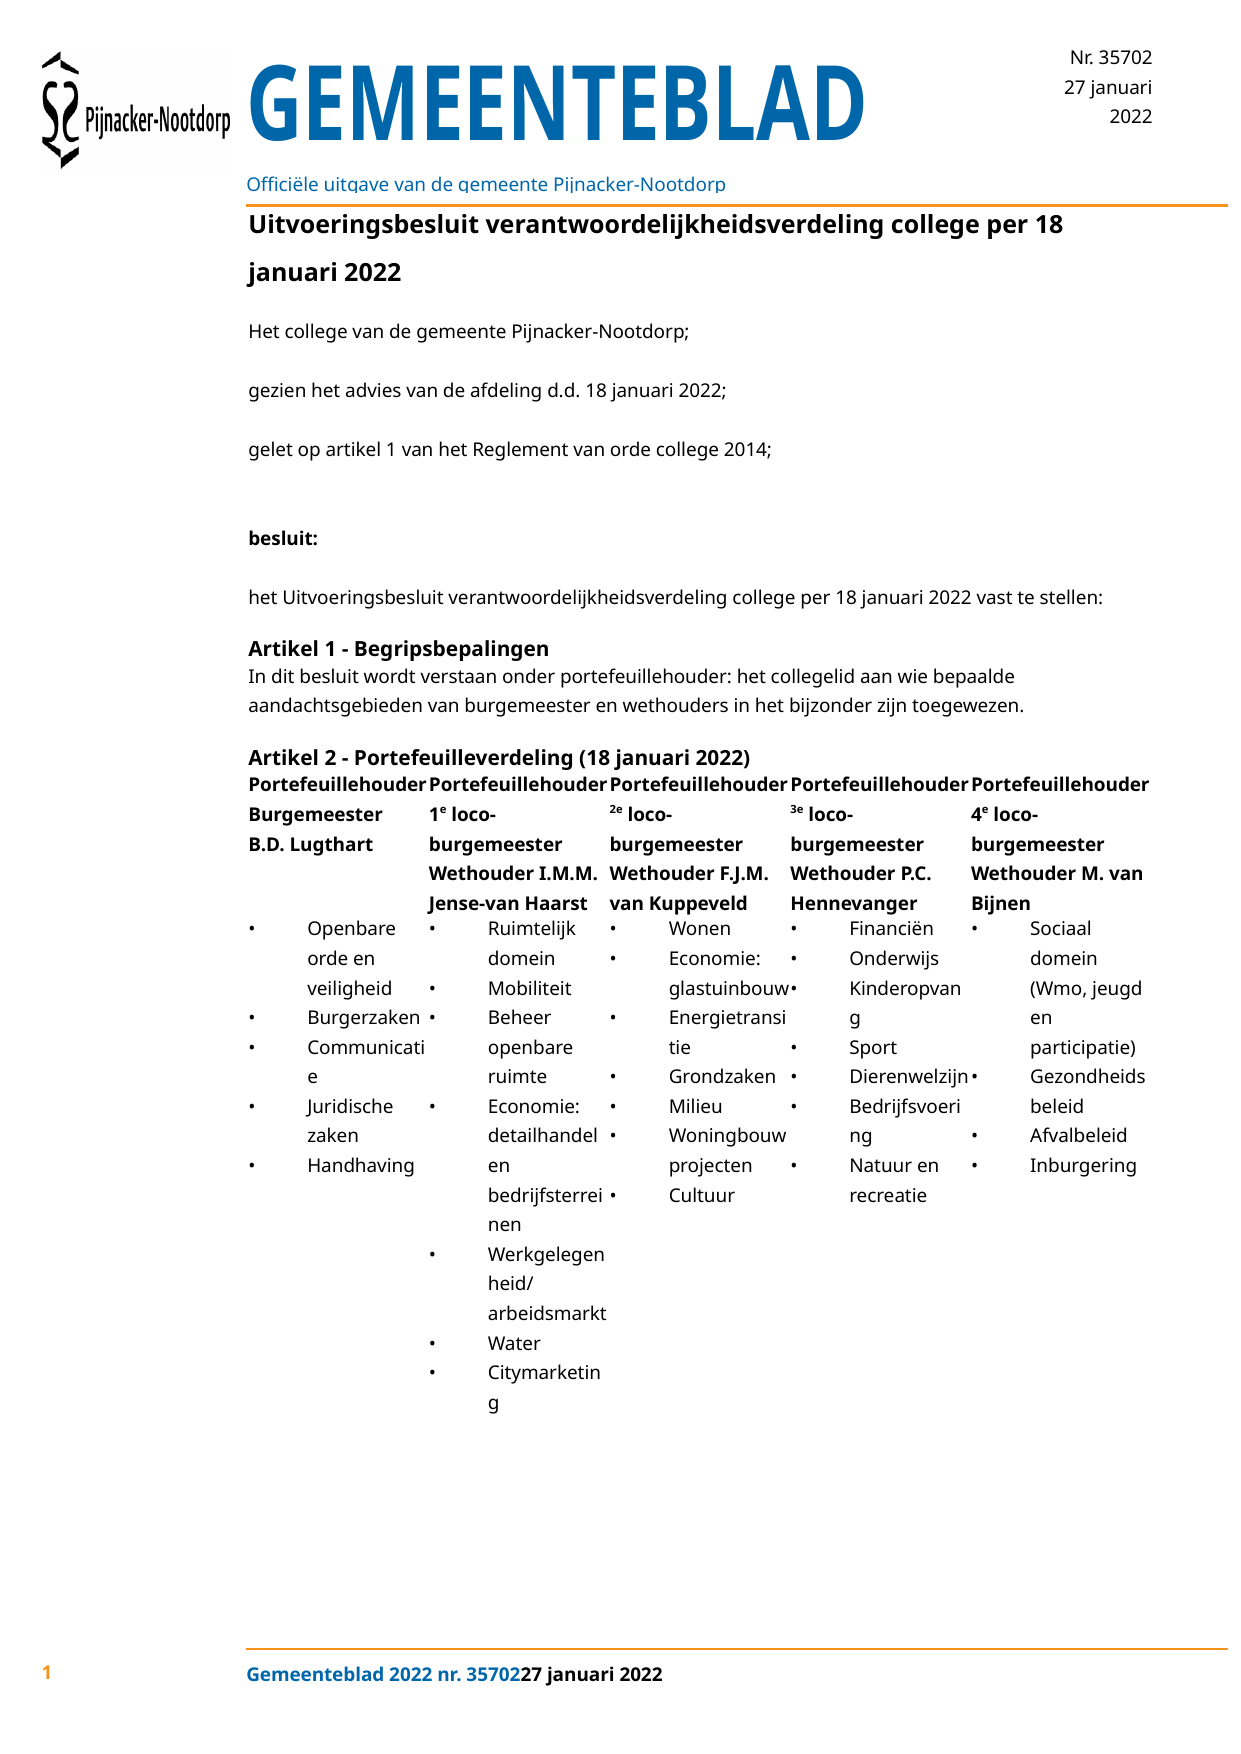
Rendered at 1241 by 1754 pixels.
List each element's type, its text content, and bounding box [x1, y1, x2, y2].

text Het college van de gemeente Pijnacker-Nootdorp; [248, 318, 1152, 344]
table_cell Openbare orde en veiligheid Burgerzaken Communicatie Juridische zaken Handhaving [248, 916, 429, 1415]
table_cell Wonen Economie: glastuinbouw Energietransitie Grondzaken Milieu Woningbouwprojecten Cultuur [609, 916, 790, 1415]
text gelet op artikel 1 van het Reglement van orde college 2014; [248, 436, 1152, 462]
picture [41, 47, 231, 172]
table_cell Ruimtelijk domein Mobiliteit Beheer openbare ruimte Economie: detailhandel en bedrijfsterreinen Werkgelegenheid/ arbeidsmarkt Water Citymarketing [429, 916, 609, 1415]
table_header Portefeuillehouder 1e loco- burgemeester Wethouder I.M.M. Jense-van Haarst [429, 772, 609, 916]
text gezien het advies van de afdeling d.d. 18 januari 2022; [248, 377, 1152, 403]
table_cell Sociaal domein (Wmo, jeugd en participatie) Gezondheidsbeleid Afvalbeleid Inburgering [971, 916, 1152, 1415]
text Artikel 2 - Portefeuilleverdeling (18 januari 2022) [248, 743, 1152, 771]
text het Uitvoeringsbesluit verantwoordelijkheidsverdeling college per 18 januari 2022 vast te stellen: [248, 584, 1152, 610]
table_cell Financiën Onderwijs Kinderopvang Sport Dierenwelzijn Bedrijfsvoering Natuur en recreatie [790, 916, 971, 1415]
table_header Portefeuillehouder 3e loco- burgemeester Wethouder P.C. Hennevanger [790, 772, 971, 916]
table_header Portefeuillehouder 2e loco- burgemeester Wethouder F.J.M. van Kuppeveld [609, 772, 790, 916]
text Artikel 1 - Begripsbepalingen [248, 634, 1152, 663]
text Uitvoeringsbesluit verantwoordelijkheidsverdeling college per 18 januari 2022 [248, 207, 1152, 288]
text besluit: [248, 525, 1152, 551]
table_header Portefeuillehouder Burgemeester B.D. Lugthart [248, 772, 429, 916]
text In dit besluit wordt verstaan onder portefeuillehouder: het collegelid aan wie bepaalde aandachtsgebieden van burgemeester en wethouders in het bijzonder zijn toegewezen. [248, 663, 1152, 718]
table_header Portefeuillehouder 4e loco- burgemeester Wethouder M. van Bijnen [971, 772, 1152, 916]
